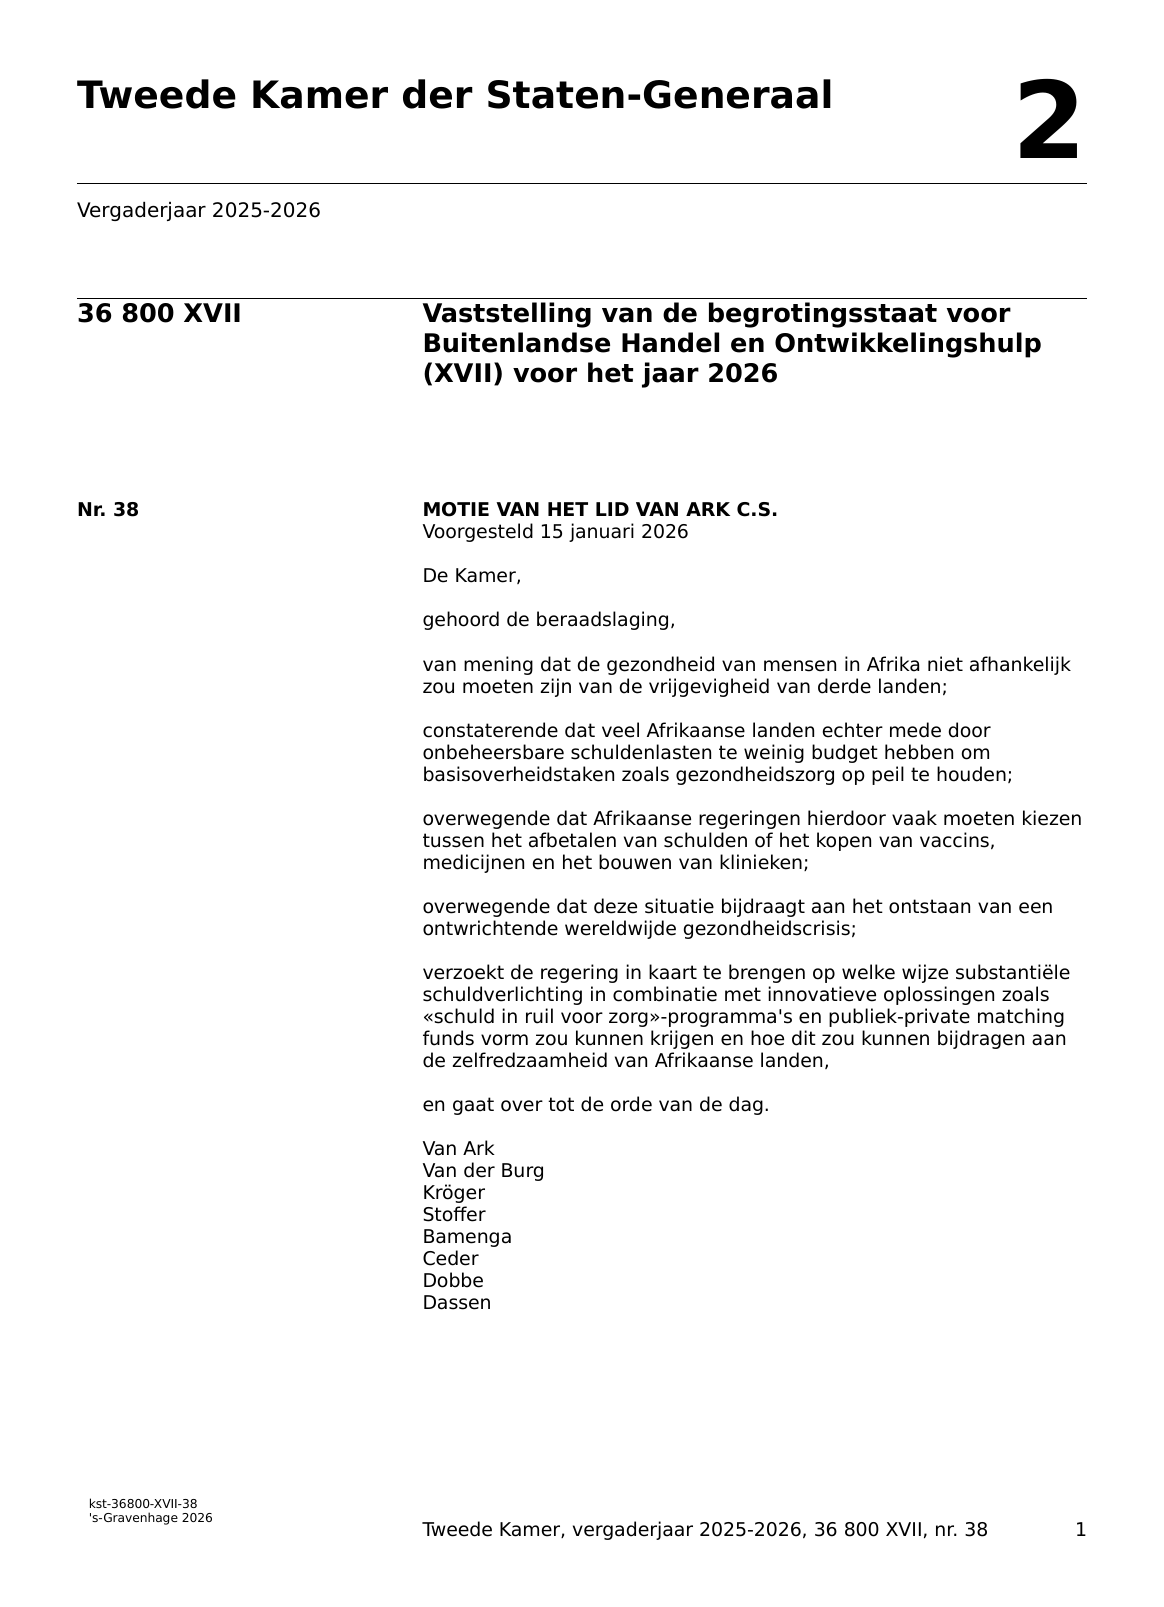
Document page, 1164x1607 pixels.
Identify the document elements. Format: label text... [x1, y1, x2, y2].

text gehoord de beraadslaging, [422, 609, 1087, 631]
text verzoekt de regering in kaart te brengen op welke wijze substantiële schuldverlichting in combinatie met innovatieve oplossingen zoals «schuld in ruil voor zorg»-programma's en publiek-private matching funds vorm zou kunnen krijgen en hoe dit zou kunnen bijdragen aan de zelfredzaamheid van Afrikaanse landen, [422, 962, 1087, 1072]
text Ceder [422, 1248, 1087, 1270]
text en gaat over tot de orde van de dag. [422, 1094, 1087, 1116]
text De Kamer, [422, 565, 1087, 587]
text overwegende dat deze situatie bijdraagt aan het ontstaan van een ontwrichtende wereldwijde gezondheidscrisis; [422, 896, 1087, 940]
text Stoffer [422, 1204, 1087, 1226]
text Van der Burg [422, 1160, 1087, 1182]
text 's-Gravenhage 2026 [88, 1511, 323, 1525]
text Dobbe [422, 1270, 1087, 1292]
text van mening dat de gezondheid van mensen in Afrika niet afhankelijk zou moeten zijn van de vrijgevigheid van derde landen; [422, 653, 1087, 697]
table_header Tweede Kamer der Staten-Generaal [77, 59, 886, 183]
text Voorgesteld 15 januari 2026 [422, 521, 1087, 543]
table_header 2 [886, 59, 1087, 183]
text Kröger [422, 1182, 1087, 1204]
subtitle 36 800 XVII Vaststelling van de begrotingsstaat voor Buitenlandse Handel en Ontwikkelingshulp (XVII) voor het jaar 2026 [77, 299, 1087, 388]
text overwegende dat Afrikaanse regeringen hierdoor vaak moeten kiezen tussen het afbetalen van schulden of het kopen van vaccins, medicijnen en het bouwen van klinieken; [422, 808, 1087, 874]
text Dassen [422, 1292, 1087, 1314]
table_cell Vergaderjaar 2025-2026 [77, 184, 1087, 298]
subtitle Nr. 38 MOTIE VAN HET LID VAN ARK C.S. [77, 499, 1087, 521]
text Bamenga [422, 1226, 1087, 1248]
text constaterende dat veel Afrikaanse landen echter mede door onbeheersbare schuldenlasten te weinig budget hebben om basisoverheidstaken zoals gezondheidszorg op peil te houden; [422, 720, 1087, 786]
text kst-36800-XVII-38 [88, 1497, 323, 1511]
text Van Ark [422, 1138, 1087, 1160]
